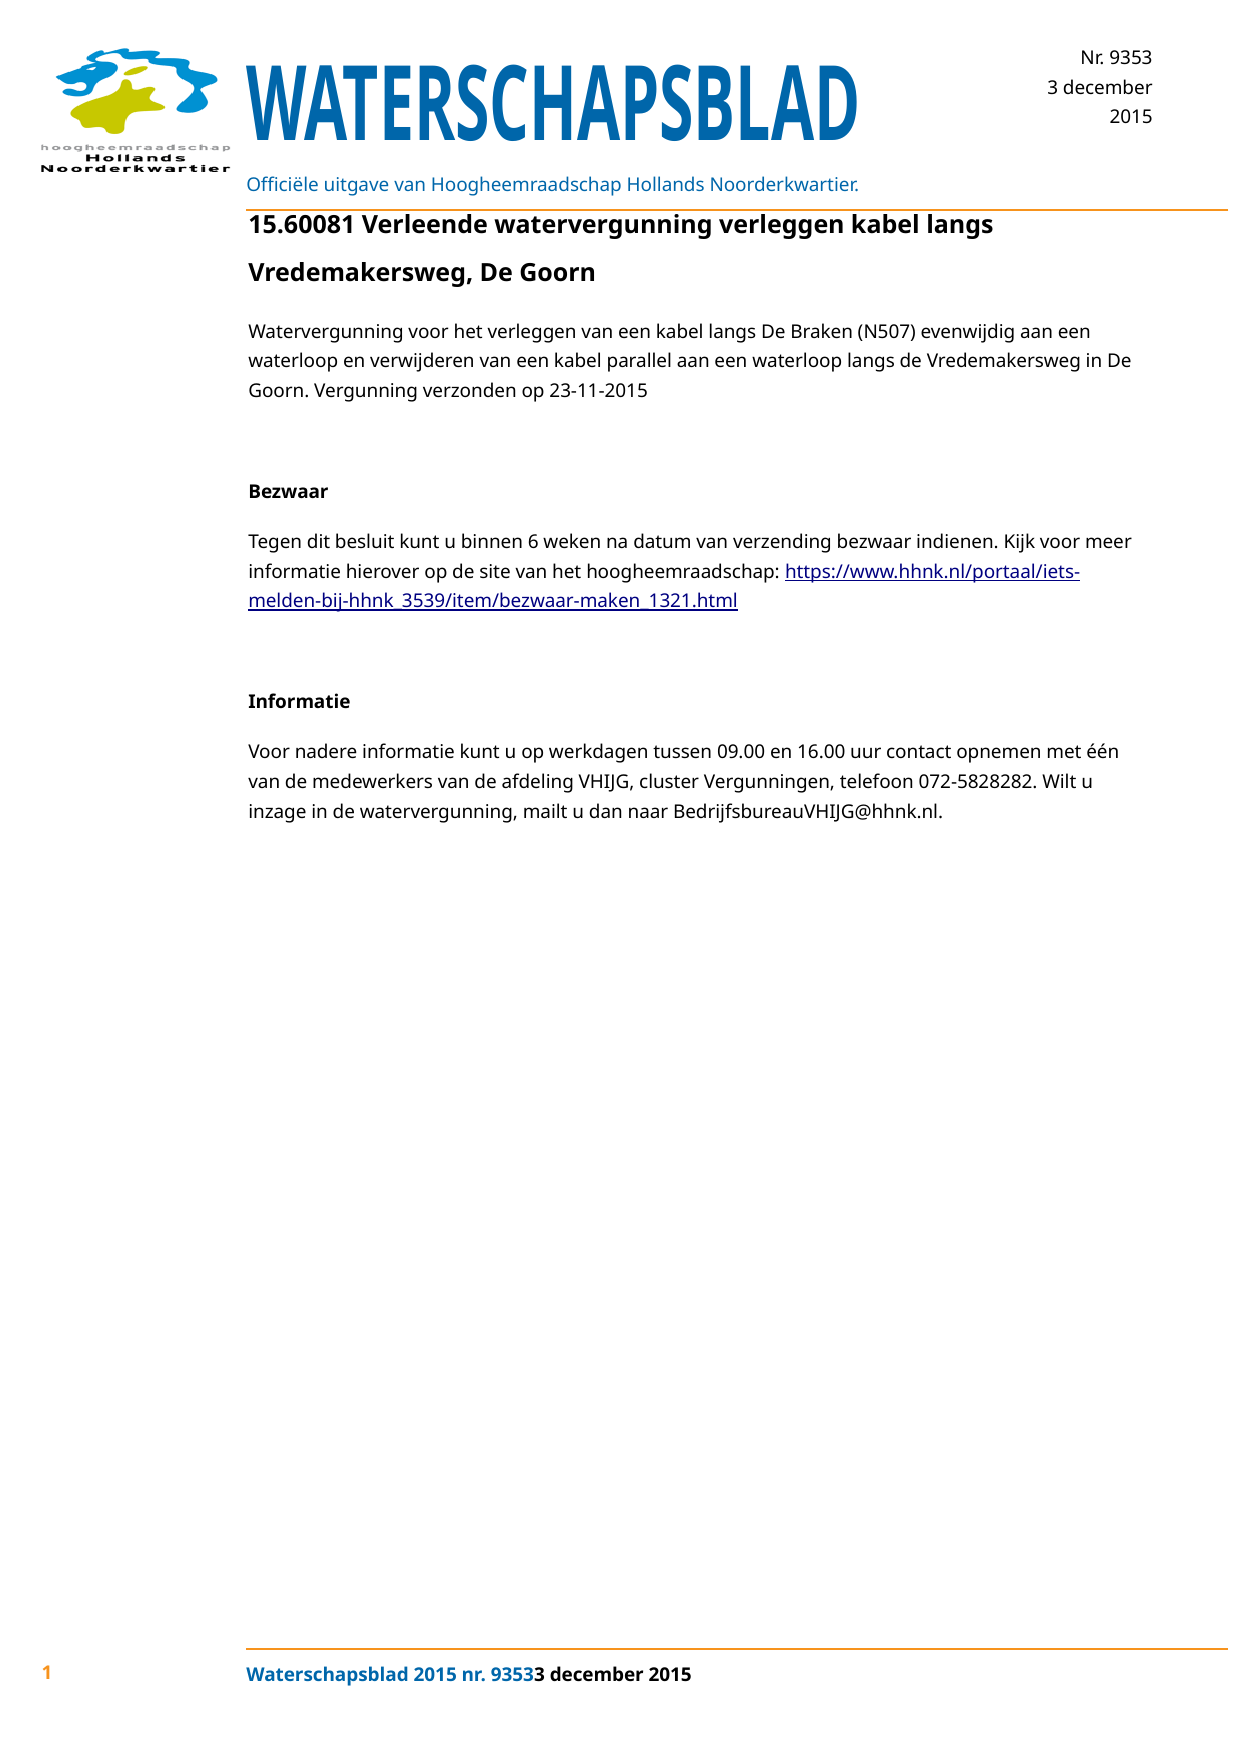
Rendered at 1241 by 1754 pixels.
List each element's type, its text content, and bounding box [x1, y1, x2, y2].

text Bezwaar [248, 478, 1152, 504]
text Voor nadere informatie kunt u op werkdagen tussen 09.00 en 16.00 uur contact opnemen met één van de medewerkers van de afdeling VHIJG, cluster Vergunningen, telefoon 072-5828282. Wilt u inzage in de watervergunning, mailt u dan naar BedrijfsbureauVHIJG@hhnk.nl. [248, 739, 1152, 824]
text Watervergunning voor het verleggen van een kabel langs De Braken (N507) evenwijdig aan een waterloop en verwijderen van een kabel parallel aan een waterloop langs de Vredemakersweg in De Goorn. Vergunning verzonden op 23-11-2015 [248, 318, 1152, 403]
text 15.60081 Verleende watervergunning verleggen kabel langs Vredemakersweg, De Goorn [248, 211, 1152, 288]
text Informatie [248, 688, 1152, 714]
text Tegen dit besluit kunt u binnen 6 weken na datum van verzending bezwaar indienen. Kijk voor meer informatie hierover op de site van het hoogheemraadschap: https://www.hhnk.nl/portaal/iets-melden-bij-hhnk_3539/item/bezwaar-maken_1321.html [248, 528, 1152, 613]
picture [41, 47, 231, 172]
